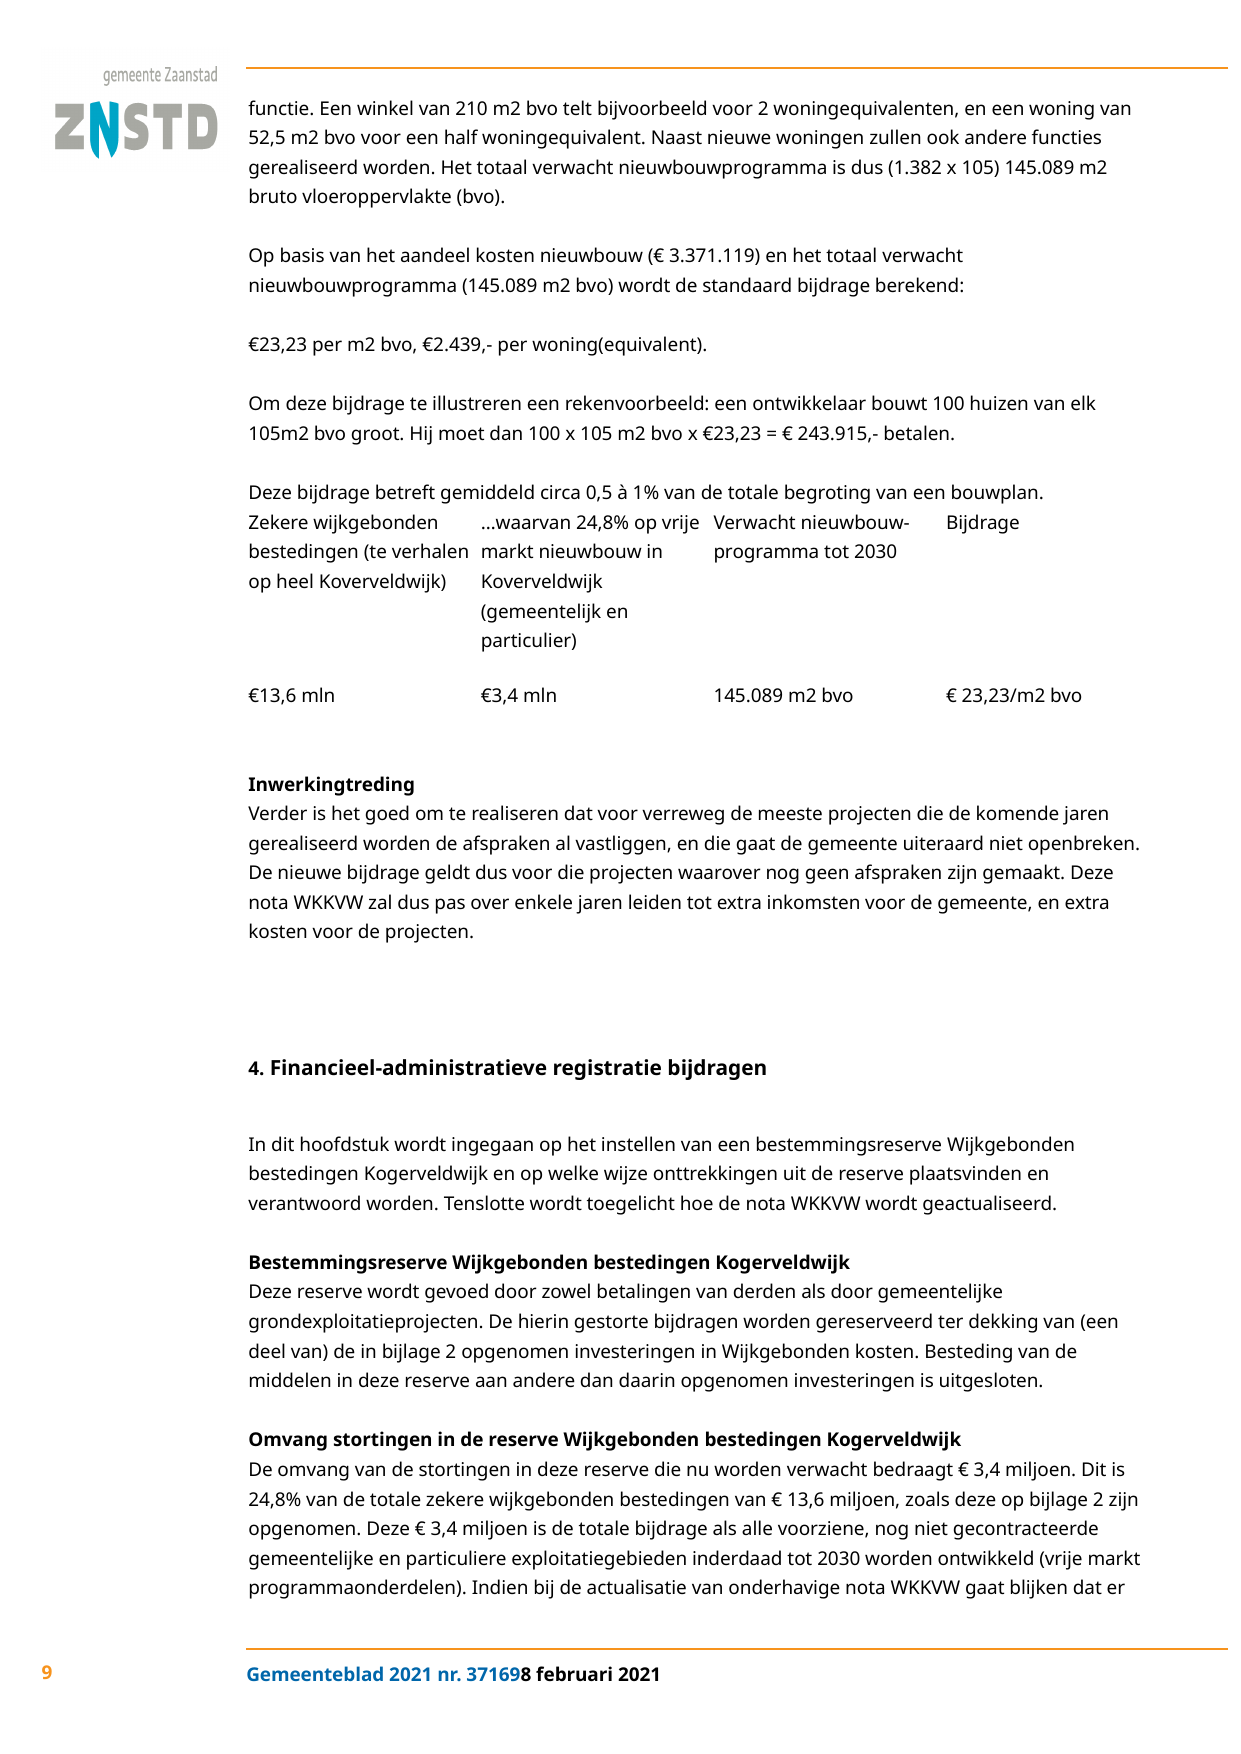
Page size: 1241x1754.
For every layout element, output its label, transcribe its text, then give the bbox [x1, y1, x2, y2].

picture [41, 47, 231, 172]
text Om deze bijdrage te illustreren een rekenvoorbeeld: een ontwikkelaar bouwt 100 huizen van elk 105m2 bvo groot. Hij moet dan 100 x 105 m2 bvo x €23,23 = € 243.915,- betalen. [248, 391, 1152, 446]
text 4. Financieel-administratieve registratie bijdragen [248, 1053, 1152, 1082]
table_cell €3,4 mln [481, 653, 713, 738]
table_cell € 23,23/m2 bvo [946, 653, 1152, 738]
table_header …waarvan 24,8% op vrije markt nieuwbouw in Koverveldwijk (gemeentelijk en particulier) [481, 509, 713, 653]
text De omvang van de stortingen in deze reserve die nu worden verwacht bedraagt € 3,4 miljoen. Dit is 24,8% van de totale zekere wijkgebonden bestedingen van € 13,6 miljoen, zoals deze op bijlage 2 zijn opgenomen. Deze € 3,4 miljoen is de totale bijdrage als alle voorziene, nog niet gecontracteerde gemeentelijke en particuliere exploitatiegebieden inderdaad tot 2030 worden ontwikkeld (vrije markt programmaonderdelen). Indien bij de actualisatie van onderhavige nota WKKVW gaat blijken dat er [248, 1456, 1152, 1600]
text Op basis van het aandeel kosten nieuwbouw (€ 3.371.119) en het totaal verwacht nieuwbouwprogramma (145.089 m2 bvo) wordt de standaard bijdrage berekend: [248, 243, 1152, 298]
text Verder is het goed om te realiseren dat voor verreweg de meeste projecten die de komende jaren gerealiseerd worden de afspraken al vastliggen, en die gaat de gemeente uiteraard niet openbreken. De nieuwe bijdrage geldt dus voor die projecten waarover nog geen afspraken zijn gemaakt. Deze nota WKKVW zal dus pas over enkele jaren leiden tot extra inkomsten voor de gemeente, en extra kosten voor de projecten. [248, 800, 1152, 944]
text Deze bijdrage betreft gemiddeld circa 0,5 à 1% van de totale begroting van een bouwplan. [248, 479, 1152, 505]
text Deze reserve wordt gevoed door zowel betalingen van derden als door gemeentelijke grondexploitatieprojecten. De hierin gestorte bijdragen worden gereserveerd ter dekking van (een deel van) de in bijlage 2 opgenomen investeringen in Wijkgebonden kosten. Besteding van de middelen in deze reserve aan andere dan daarin opgenomen investeringen is uitgesloten. [248, 1279, 1152, 1393]
text functie. Een winkel van 210 m2 bvo telt bijvoorbeeld voor 2 woningequivalenten, en een woning van 52,5 m2 bvo voor een half woningequivalent. Naast nieuwe woningen zullen ook andere functies gerealiseerd worden. Het totaal verwacht nieuwbouwprogramma is dus (1.382 x 105) 145.089 m2 bruto vloeroppervlakte (bvo). [248, 95, 1152, 209]
table_header Zekere wijkgebonden bestedingen (te verhalen op heel Koverveldwijk) [248, 509, 481, 653]
text In dit hoofdstuk wordt ingegaan op het instellen van een bestemmingsreserve Wijkgebonden bestedingen Kogerveldwijk en op welke wijze onttrekkingen uit de reserve plaatsvinden en verantwoord worden. Tenslotte wordt toegelicht hoe de nota WKKVW wordt geactualiseerd. [248, 1131, 1152, 1216]
table_header Bijdrage [946, 509, 1152, 653]
text Bestemmingsreserve Wijkgebonden bestedingen Kogerveldwijk [248, 1249, 1152, 1275]
text Inwerkingtreding [248, 771, 1152, 797]
text €23,23 per m2 bvo, €2.439,- per woning(equivalent). [248, 331, 1152, 357]
table_cell €13,6 mln [248, 653, 481, 738]
table_header Verwacht nieuwbouw-programma tot 2030 [713, 509, 946, 653]
table_cell 145.089 m2 bvo [713, 653, 946, 738]
text Omvang stortingen in de reserve Wijkgebonden bestedingen Kogerveldwijk [248, 1427, 1152, 1452]
